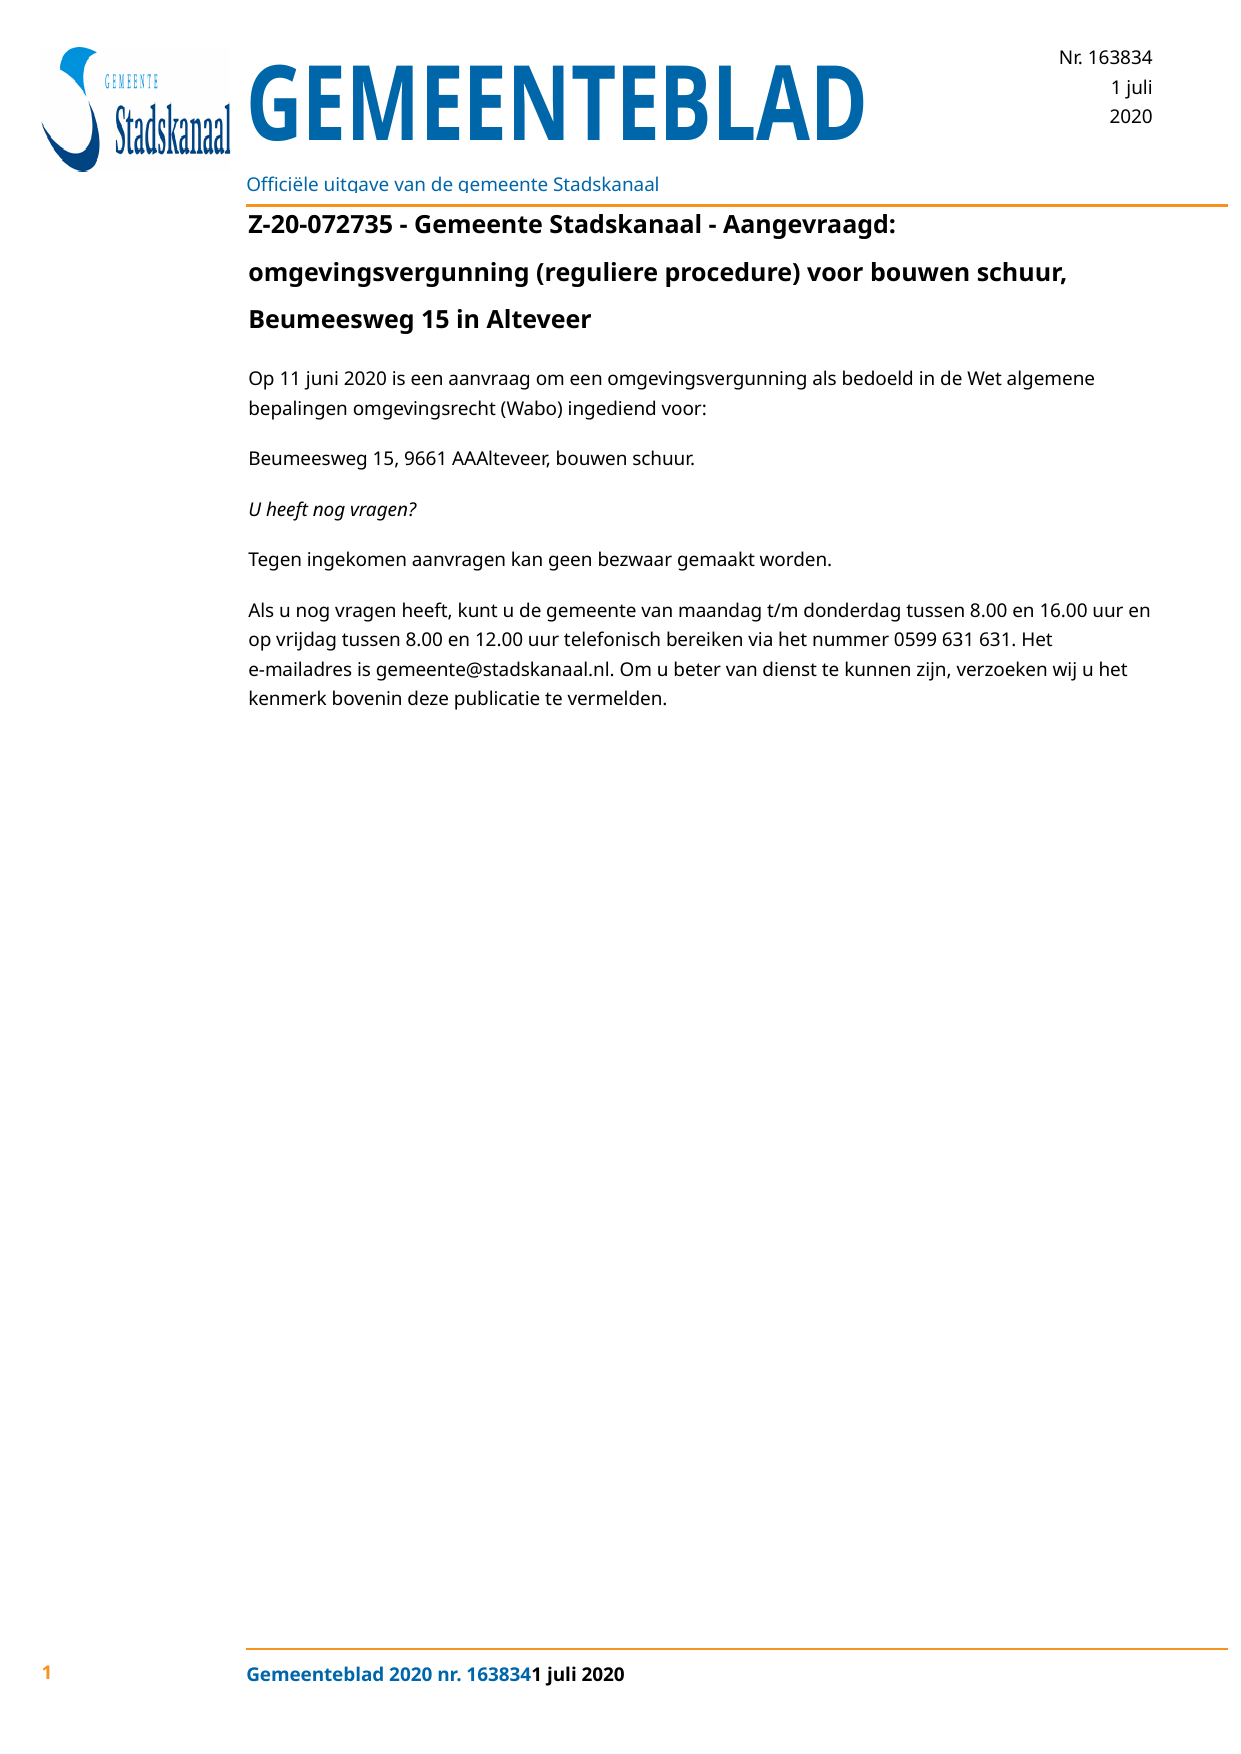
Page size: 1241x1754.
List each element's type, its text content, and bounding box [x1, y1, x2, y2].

text Z-20-072735 - Gemeente Stadskanaal - Aangevraagd: omgevingsvergunning (reguliere procedure) voor bouwen schuur, Beumeesweg 15 in Alteveer [248, 207, 1152, 336]
text U heeft nog vragen? [248, 496, 1152, 522]
text Als u nog vragen heeft, kunt u de gemeente van maandag t/m donderdag tussen 8.00 en 16.00 uur en op vrijdag tussen 8.00 en 12.00 uur telefonisch bereiken via het nummer 0599 631 631. Het e‑mailadres is gemeente@stadskanaal.nl. Om u beter van dienst te kunnen zijn, verzoeken wij u het kenmerk bovenin deze publicatie te vermelden. [248, 597, 1152, 711]
text Beumeesweg 15, 9661 AAAlteveer, bouwen schuur. [248, 446, 1152, 471]
text Tegen ingekomen aanvragen kan geen bezwaar gemaakt worden. [248, 546, 1152, 572]
text Op 11 juni 2020 is een aanvraag om een omgevingsvergunning als bedoeld in de Wet algemene bepalingen omgevingsrecht (Wabo) ingediend voor: [248, 366, 1152, 421]
picture [41, 47, 231, 172]
